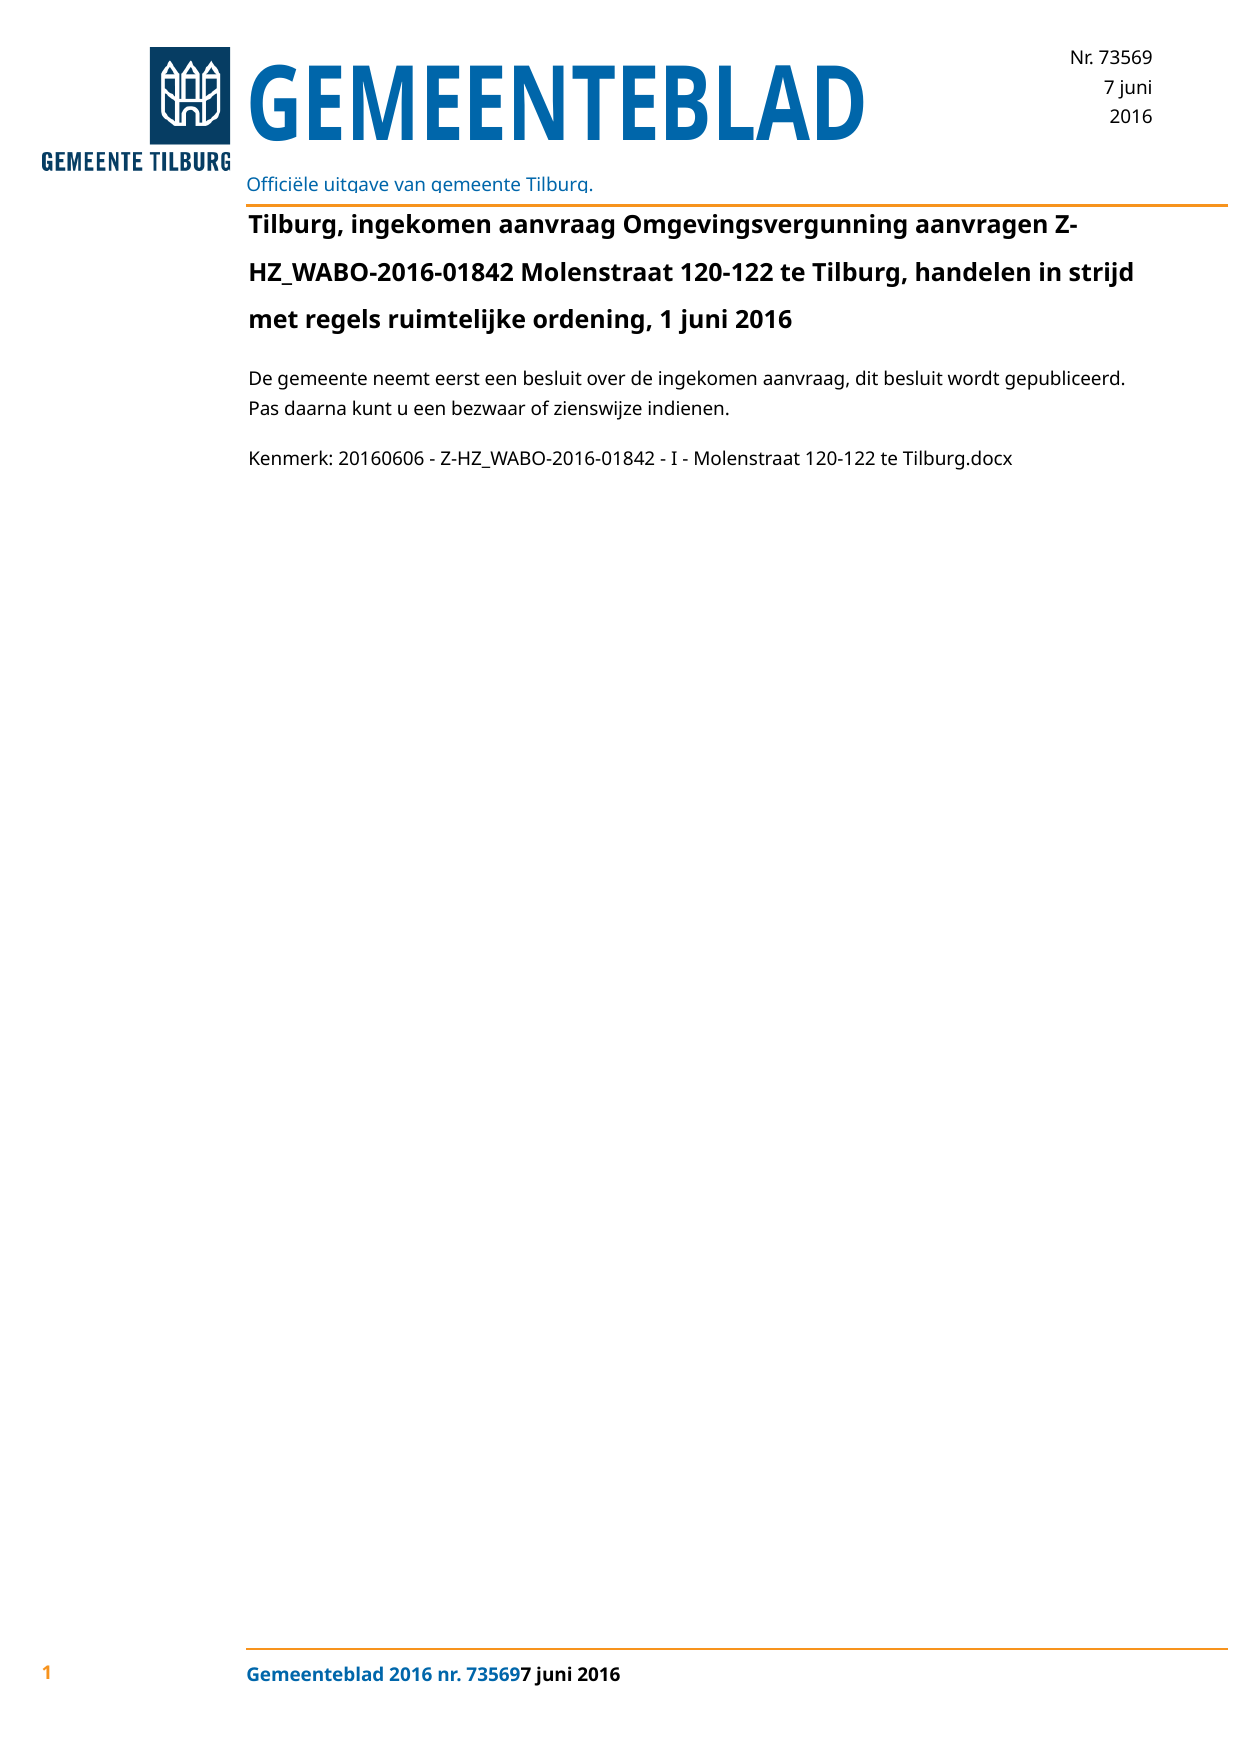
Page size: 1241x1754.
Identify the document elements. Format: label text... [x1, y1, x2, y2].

picture [41, 47, 231, 172]
text Kenmerk: 20160606 - Z-HZ_WABO-2016-01842 - I - Molenstraat 120-122 te Tilburg.docx [248, 446, 1152, 471]
text De gemeente neemt eerst een besluit over de ingekomen aanvraag, dit besluit wordt gepubliceerd. Pas daarna kunt u een bezwaar of zienswijze indienen. [248, 366, 1152, 421]
text Tilburg, ingekomen aanvraag Omgevingsvergunning aanvragen Z-HZ_WABO-2016-01842 Molenstraat 120-122 te Tilburg, handelen in strijd met regels ruimtelijke ordening, 1 juni 2016 [248, 207, 1152, 336]
